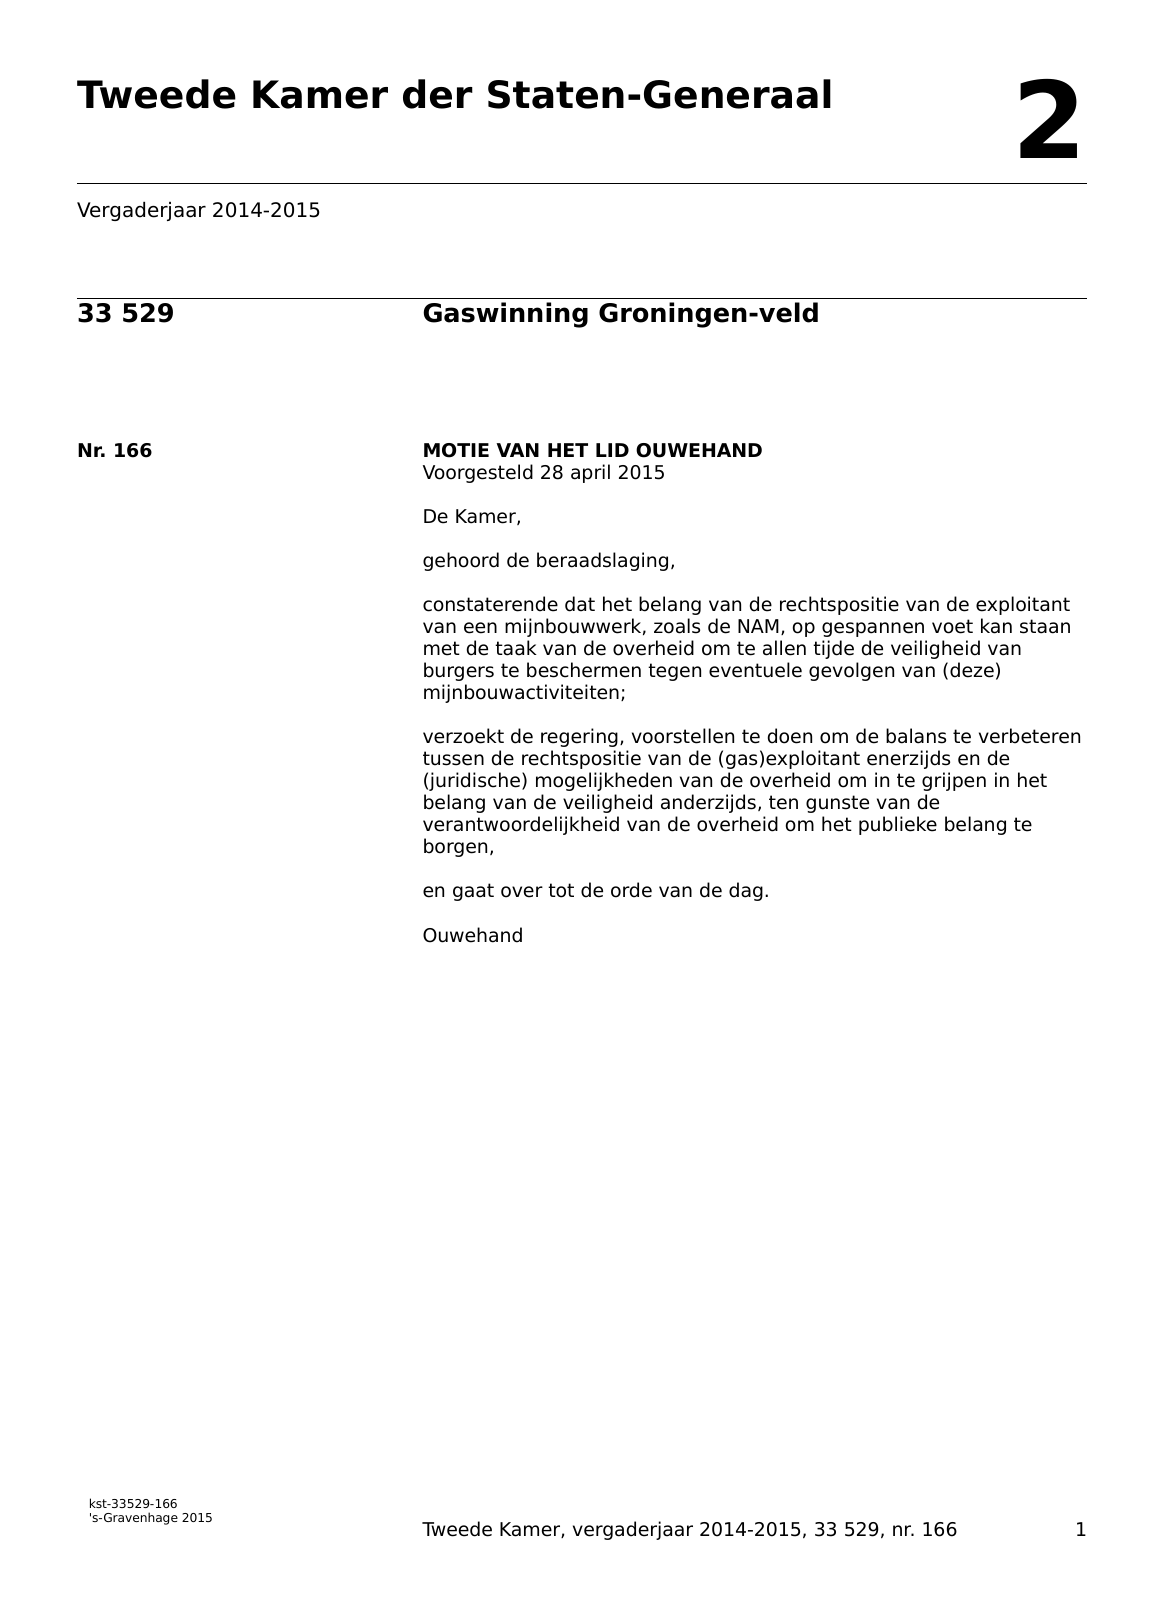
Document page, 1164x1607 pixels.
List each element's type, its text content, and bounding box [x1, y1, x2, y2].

text verzoekt de regering, voorstellen te doen om de balans te verbeteren tussen de rechtspositie van de (gas)exploitant enerzijds en de (juridische) mogelijkheden van de overheid om in te grijpen in het belang van de veiligheid anderzijds, ten gunste van de verantwoordelijkheid van de overheid om het publieke belang te borgen, [422, 726, 1087, 858]
text en gaat over tot de orde van de dag. [422, 880, 1087, 902]
text Ouwehand [422, 924, 1087, 946]
text Voorgesteld 28 april 2015 [422, 462, 1087, 484]
text 's-Gravenhage 2015 [88, 1511, 323, 1525]
table_header 2 [886, 59, 1087, 183]
text De Kamer, [422, 506, 1087, 528]
table_cell Vergaderjaar 2014-2015 [77, 184, 1087, 298]
text gehoord de beraadslaging, [422, 550, 1087, 572]
subtitle Nr. 166 MOTIE VAN HET LID OUWEHAND [77, 440, 1087, 462]
table_header Tweede Kamer der Staten-Generaal [77, 59, 886, 183]
subtitle 33 529 Gaswinning Groningen-veld [77, 299, 1087, 329]
text constaterende dat het belang van de rechtspositie van de exploitant van een mijnbouwwerk, zoals de NAM, op gespannen voet kan staan met de taak van de overheid om te allen tijde de veiligheid van burgers te beschermen tegen eventuele gevolgen van (deze) mijnbouwactiviteiten; [422, 594, 1087, 704]
text kst-33529-166 [88, 1497, 323, 1511]
